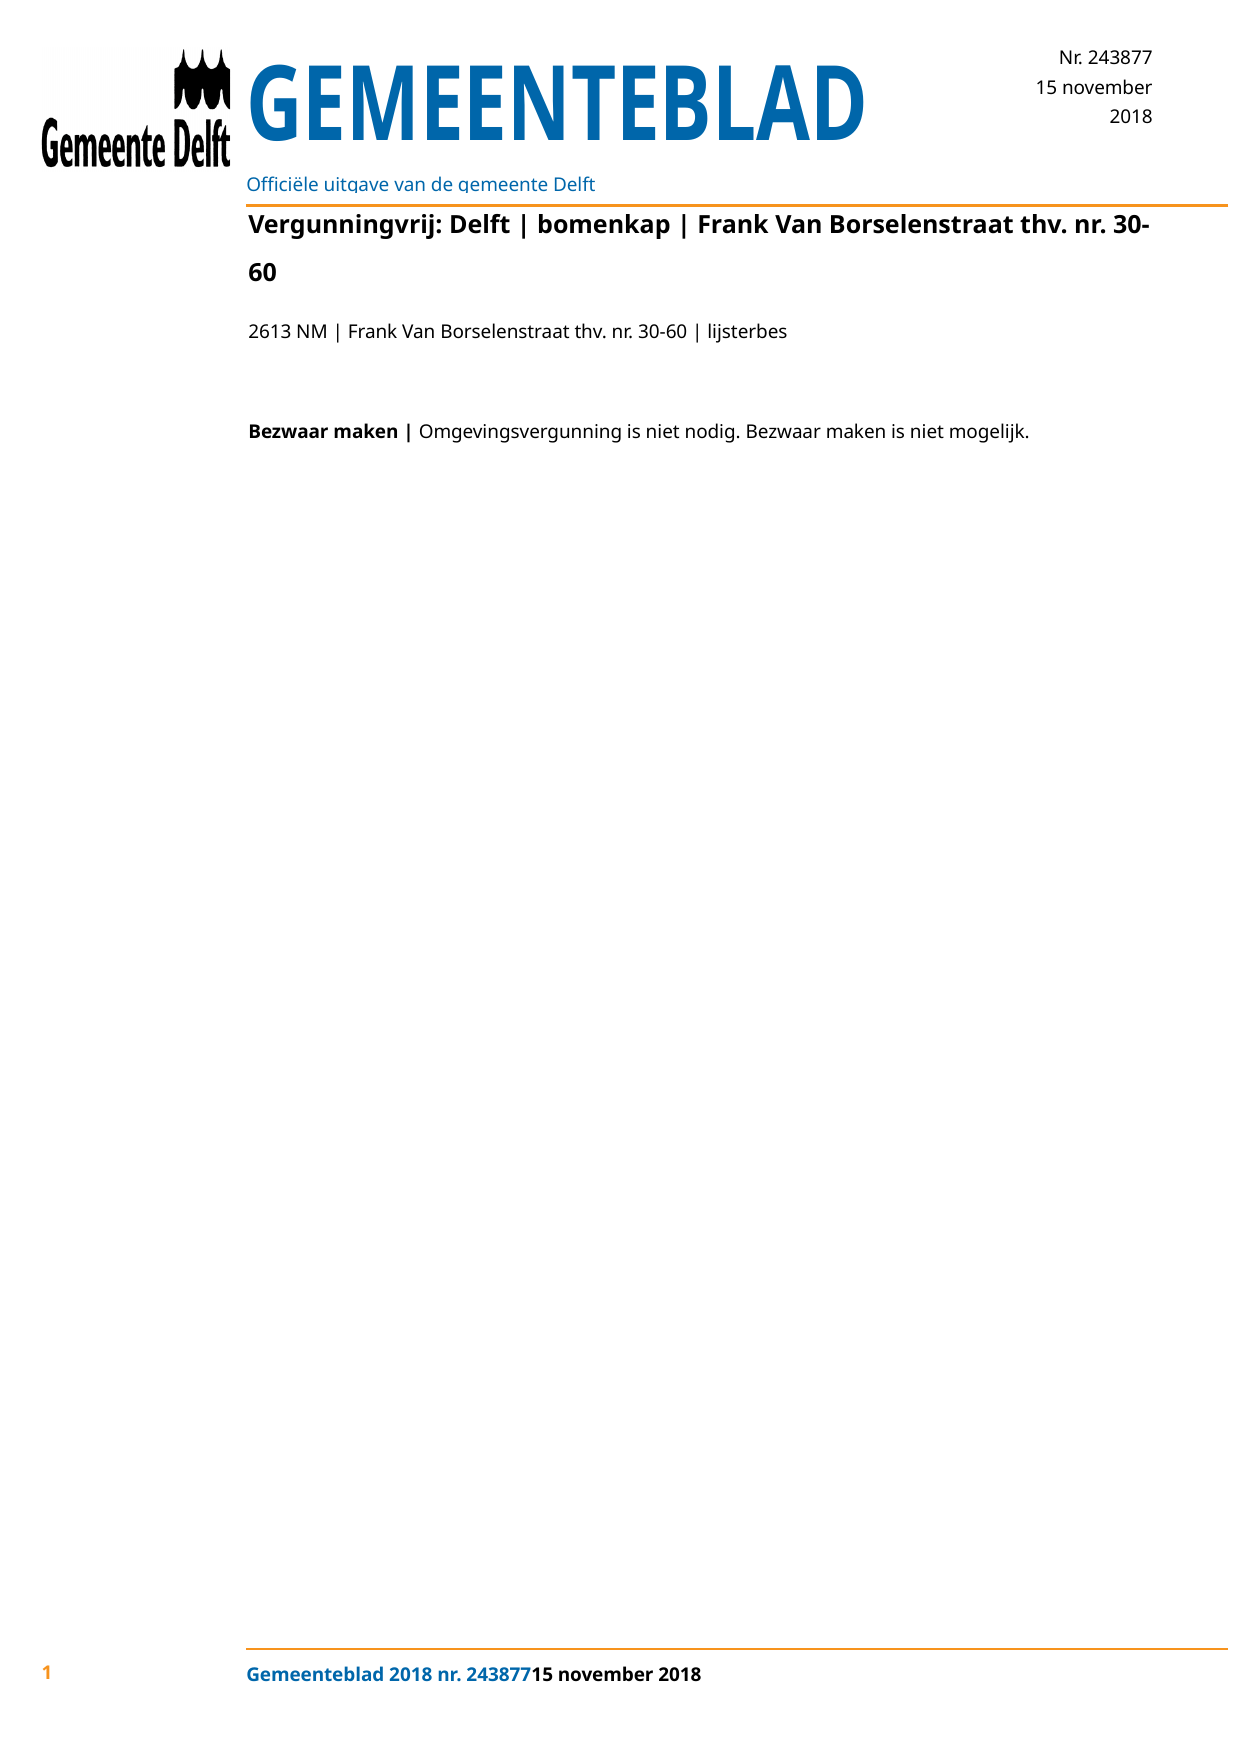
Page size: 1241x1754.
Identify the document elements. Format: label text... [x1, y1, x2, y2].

picture [41, 47, 231, 172]
text 2613 NM | Frank Van Borselenstraat thv. nr. 30-60 | lijsterbes [248, 318, 1152, 344]
text Vergunningvrij: Delft | bomenkap | Frank Van Borselenstraat thv. nr. 30-60 [248, 207, 1152, 288]
text Bezwaar maken | Omgevingsvergunning is niet nodig. Bezwaar maken is niet mogelijk. [248, 419, 1152, 444]
